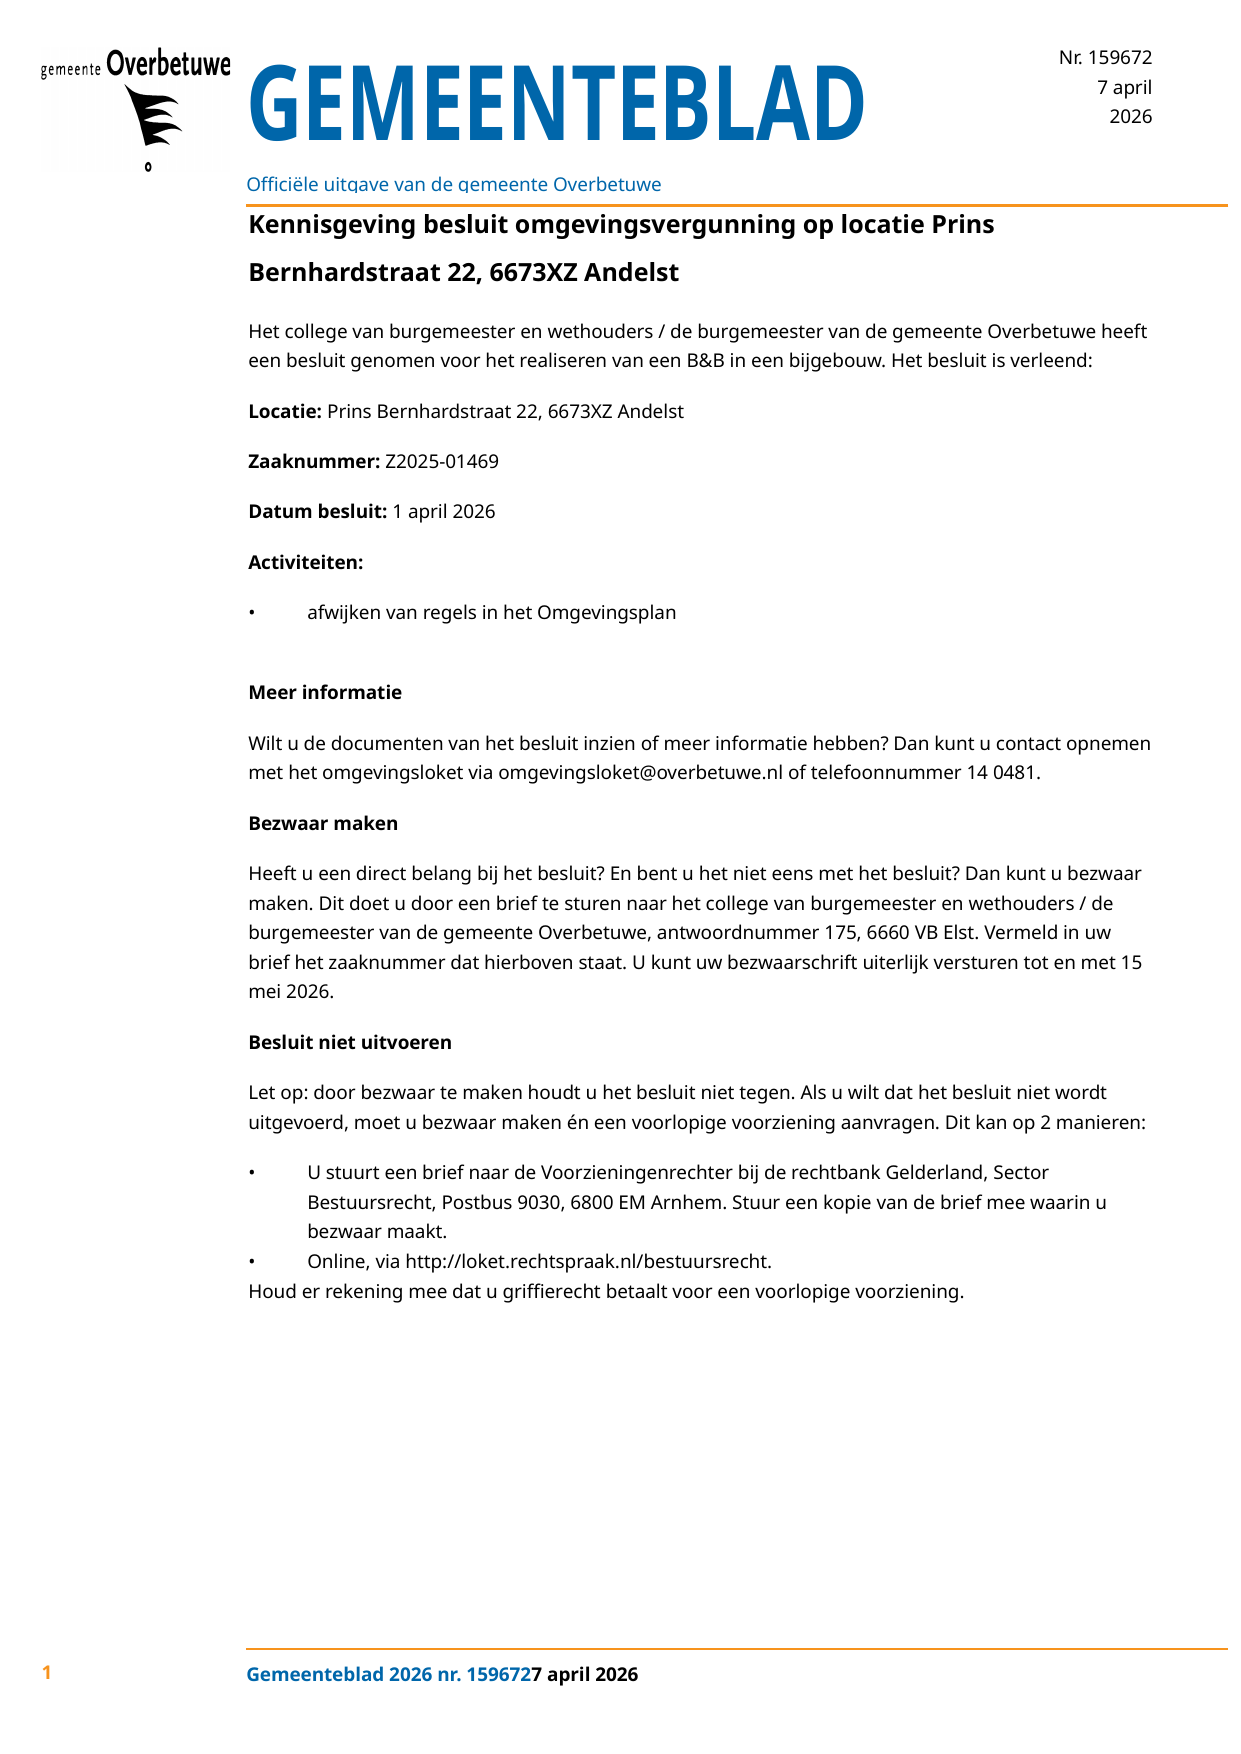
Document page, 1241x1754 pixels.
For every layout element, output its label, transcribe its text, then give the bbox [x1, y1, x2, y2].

text Datum besluit: 1 april 2026 [248, 499, 1152, 524]
picture [41, 47, 231, 172]
text Bezwaar maken [248, 810, 1152, 836]
text Kennisgeving besluit omgevingsvergunning op locatie Prins Bernhardstraat 22, 6673XZ Andelst [248, 207, 1152, 288]
text Heeft u een direct belang bij het besluit? En bent u het niet eens met het besluit? Dan kunt u bezwaar maken. Dit doet u door een brief te sturen naar het college van burgemeester en wethouders / de burgemeester van de gemeente Overbetuwe, antwoordnummer 175, 6660 VB Elst. Vermeld in uw brief het zaaknummer dat hierboven staat. U kunt uw bezwaarschrift uiterlijk versturen tot en met 15 mei 2026. [248, 860, 1152, 1004]
text Besluit niet uitvoeren [248, 1029, 1152, 1055]
text Houd er rekening mee dat u griffierecht betaalt voor een voorlopige voorziening. [248, 1278, 1152, 1304]
list Online, via http://loket.rechtspraak.nl/bestuursrecht. [248, 1248, 1152, 1274]
text Locatie: Prins Bernhardstraat 22, 6673XZ Andelst [248, 398, 1152, 424]
text Let op: door bezwaar te maken houdt u het besluit niet tegen. Als u wilt dat het besluit niet wordt uitgevoerd, moet u bezwaar maken én een voorlopige voorziening aanvragen. Dit kan op 2 manieren: [248, 1079, 1152, 1135]
list U stuurt een brief naar de Voorzieningenrechter bij de rechtbank Gelderland, Sector Bestuursrecht, Postbus 9030, 6800 EM Arnhem. Stuur een kopie van de brief mee waarin u bezwaar maakt. [248, 1159, 1152, 1244]
text Meer informatie [248, 679, 1152, 705]
text Wilt u de documenten van het besluit inzien of meer informatie hebben? Dan kunt u contact opnemen met het omgevingsloket via omgevingsloket@overbetuwe.nl of telefoonnummer 14 0481. [248, 730, 1152, 785]
text Het college van burgemeester en wethouders / de burgemeester van de gemeente Overbetuwe heeft een besluit genomen voor het realiseren van een B&B in een bijgebouw. Het besluit is verleend: [248, 318, 1152, 373]
list afwijken van regels in het Omgevingsplan [248, 599, 1152, 625]
text Activiteiten: [248, 549, 1152, 575]
text Zaaknummer: Z2025-01469 [248, 448, 1152, 474]
